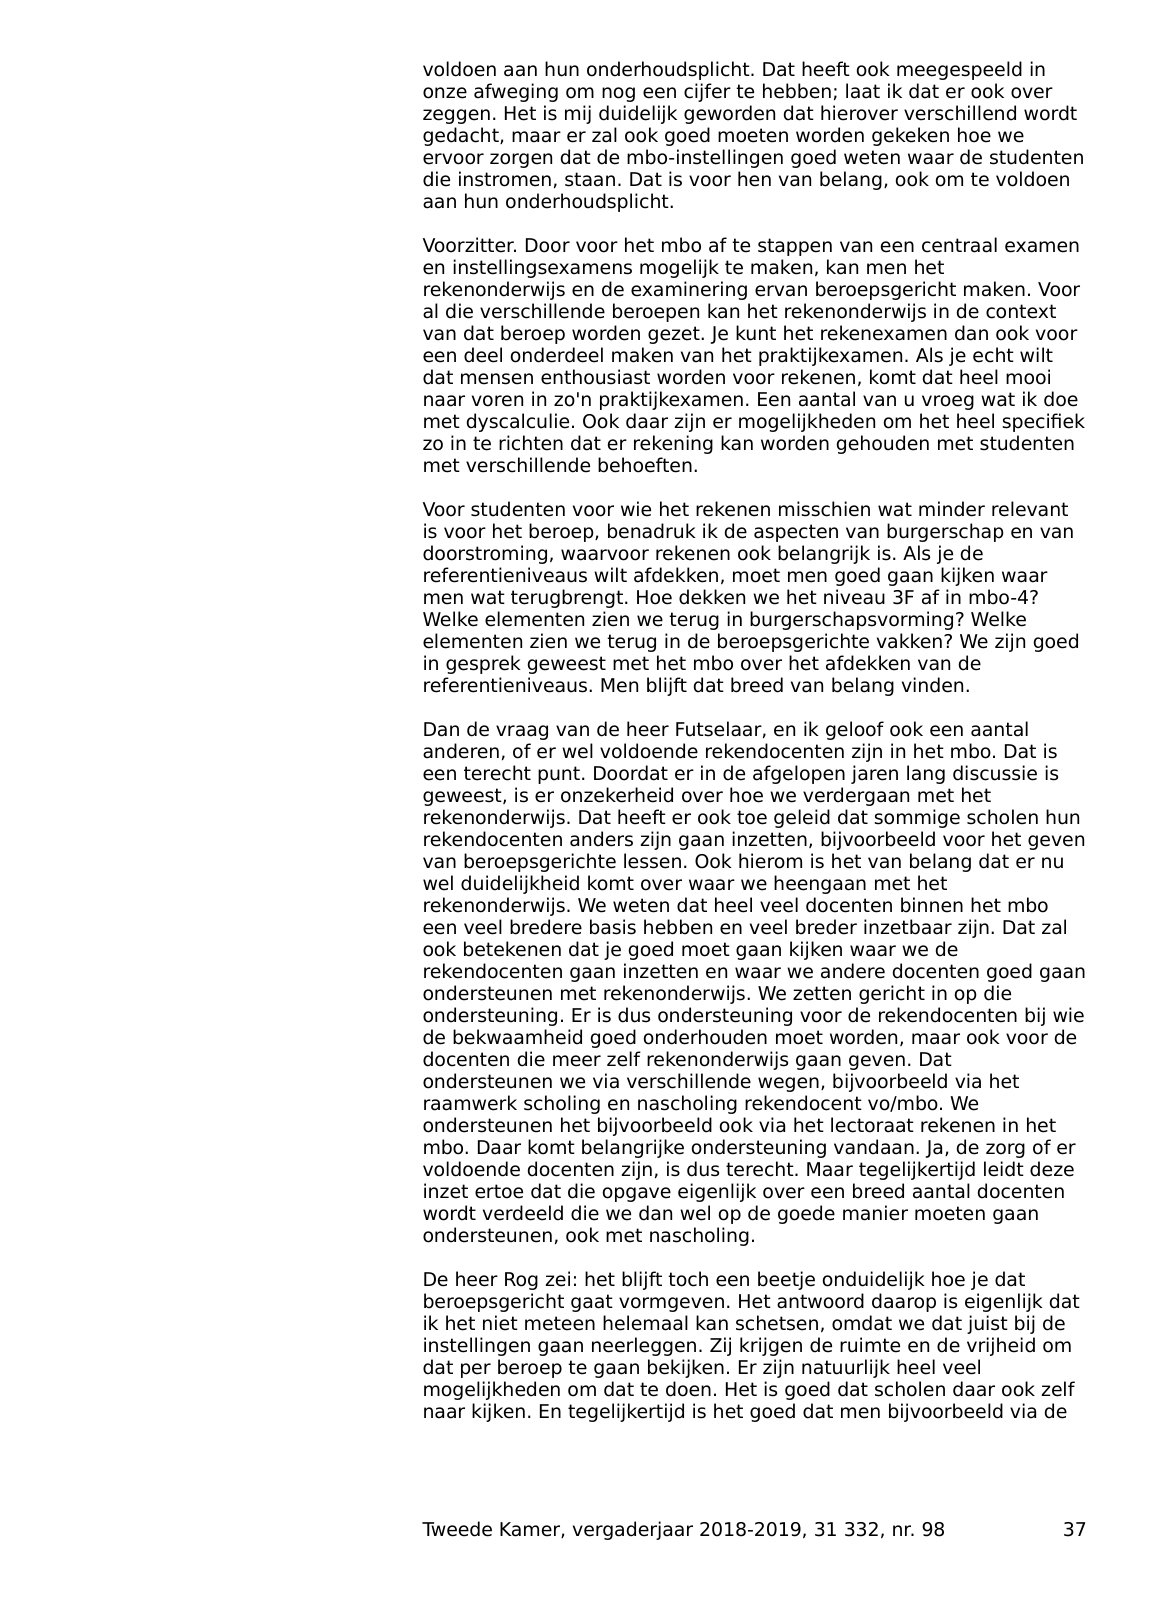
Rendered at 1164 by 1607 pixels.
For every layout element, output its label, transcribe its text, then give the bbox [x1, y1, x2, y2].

text Voor studenten voor wie het rekenen misschien wat minder relevant is voor het beroep, benadruk ik de aspecten van burgerschap en van doorstroming, waarvoor rekenen ook belangrijk is. Als je de referentieniveaus wilt afdekken, moet men goed gaan kijken waar men wat terugbrengt. Hoe dekken we het niveau 3F af in mbo-4? Welke elementen zien we terug in burgerschapsvorming? Welke elementen zien we terug in de beroepsgerichte vakken? We zijn goed in gesprek geweest met het mbo over het afdekken van de referentieniveaus. Men blijft dat breed van belang vinden. [422, 499, 1087, 697]
text Dan de vraag van de heer Futselaar, en ik geloof ook een aantal anderen, of er wel voldoende rekendocenten zijn in het mbo. Dat is een terecht punt. Doordat er in de afgelopen jaren lang discussie is geweest, is er onzekerheid over hoe we verdergaan met het rekenonderwijs. Dat heeft er ook toe geleid dat sommige scholen hun rekendocenten anders zijn gaan inzetten, bijvoorbeeld voor het geven van beroepsgerichte lessen. Ook hierom is het van belang dat er nu wel duidelijkheid komt over waar we heengaan met het rekenonderwijs. We weten dat heel veel docenten binnen het mbo een veel bredere basis hebben en veel breder inzetbaar zijn. Dat zal ook betekenen dat je goed moet gaan kijken waar we de rekendocenten gaan inzetten en waar we andere docenten goed gaan ondersteunen met rekenonderwijs. We zetten gericht in op die ondersteuning. Er is dus ondersteuning voor de rekendocenten bij wie de bekwaamheid goed onderhouden moet worden, maar ook voor de docenten die meer zelf rekenonderwijs gaan geven. Dat ondersteunen we via verschillende wegen, bijvoorbeeld via het raamwerk scholing en nascholing rekendocent vo/mbo. We ondersteunen het bijvoorbeeld ook via het lectoraat rekenen in het mbo. Daar komt belangrijke ondersteuning vandaan. Ja, de zorg of er voldoende docenten zijn, is dus terecht. Maar tegelijkertijd leidt deze inzet ertoe dat die opgave eigenlijk over een breed aantal docenten wordt verdeeld die we dan wel op de goede manier moeten gaan ondersteunen, ook met nascholing. [422, 719, 1087, 1247]
text voldoen aan hun onderhoudsplicht. Dat heeft ook meegespeeld in onze afweging om nog een cijfer te hebben; laat ik dat er ook over zeggen. Het is mij duidelijk geworden dat hierover verschillend wordt gedacht, maar er zal ook goed moeten worden gekeken hoe we ervoor zorgen dat de mbo-instellingen goed weten waar de studenten die instromen, staan. Dat is voor hen van belang, ook om te voldoen aan hun onderhoudsplicht. [422, 59, 1087, 213]
text Voorzitter. Door voor het mbo af te stappen van een centraal examen en instellingsexamens mogelijk te maken, kan men het rekenonderwijs en de examinering ervan beroepsgericht maken. Voor al die verschillende beroepen kan het rekenonderwijs in de context van dat beroep worden gezet. Je kunt het rekenexamen dan ook voor een deel onderdeel maken van het praktijkexamen. Als je echt wilt dat mensen enthousiast worden voor rekenen, komt dat heel mooi naar voren in zo'n praktijkexamen. Een aantal van u vroeg wat ik doe met dyscalculie. Ook daar zijn er mogelijkheden om het heel specifiek zo in te richten dat er rekening kan worden gehouden met studenten met verschillende behoeften. [422, 235, 1087, 477]
text De heer Rog zei: het blijft toch een beetje onduidelijk hoe je dat beroepsgericht gaat vormgeven. Het antwoord daarop is eigenlijk dat ik het niet meteen helemaal kan schetsen, omdat we dat juist bij de instellingen gaan neerleggen. Zij krijgen de ruimte en de vrijheid om dat per beroep te gaan bekijken. Er zijn natuurlijk heel veel mogelijkheden om dat te doen. Het is goed dat scholen daar ook zelf naar kijken. En tegelijkertijd is het goed dat men bijvoorbeeld via de [422, 1269, 1087, 1423]
